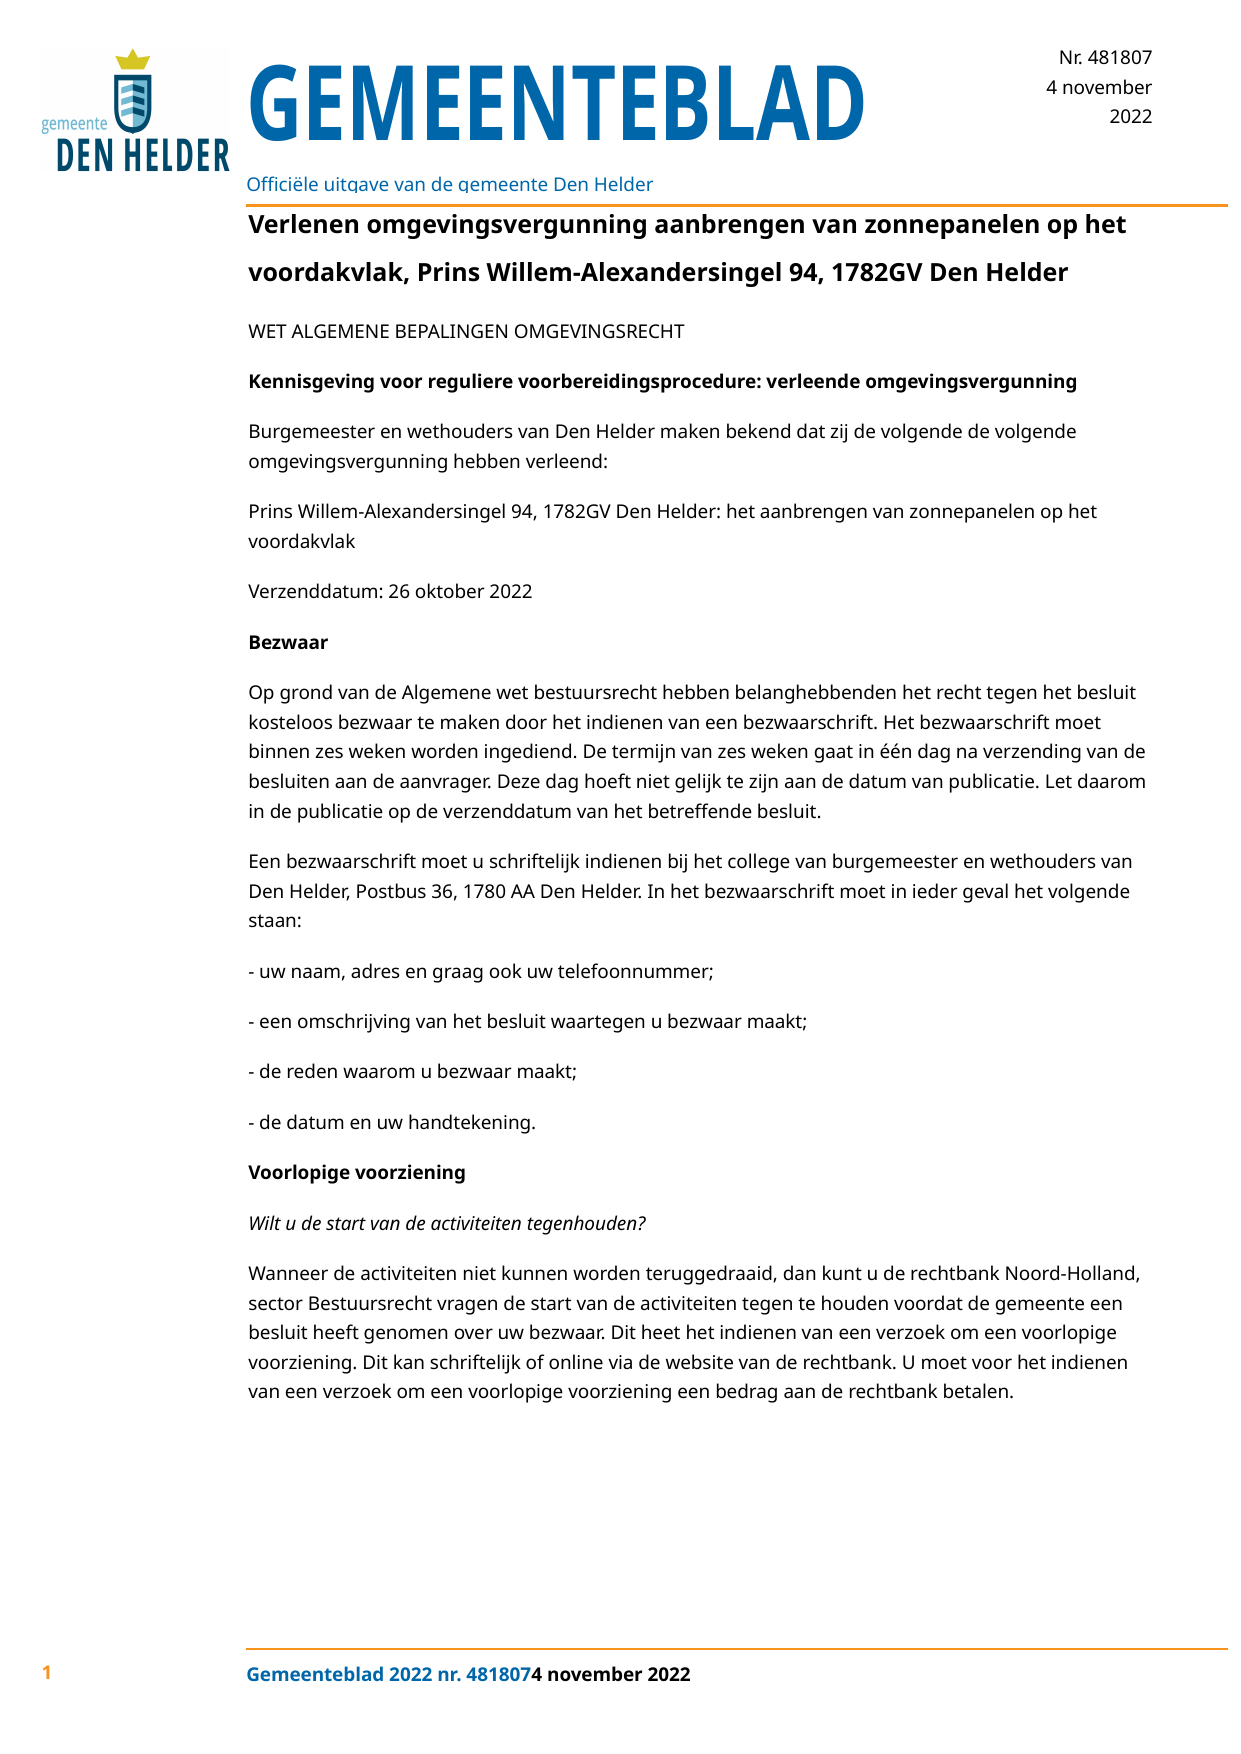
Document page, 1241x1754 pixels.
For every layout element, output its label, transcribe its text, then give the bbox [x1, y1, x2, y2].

text - een omschrijving van het besluit waartegen u bezwaar maakt; [248, 1008, 1152, 1034]
text Prins Willem-Alexandersingel 94, 1782GV Den Helder: het aanbrengen van zonnepanelen op het voordakvlak [248, 499, 1152, 554]
text Wilt u de start van de activiteiten tegenhouden? [248, 1210, 1152, 1236]
text Voorlopige voorziening [248, 1159, 1152, 1185]
picture [130, 157, 135, 172]
text Op grond van de Algemene wet bestuursrecht hebben belanghebbenden het recht tegen het besluit kosteloos bezwaar te maken door het indienen van een bezwaarschrift. Het bezwaarschrift moet binnen zes weken worden ingediend. De termijn van zes weken gaat in één dag na verzending van de besluiten aan de aanvrager. Deze dag hoeft niet gelijk te zijn aan de datum van publicatie. Let daarom in de publicatie op de verzenddatum van het betreffende besluit. [248, 679, 1152, 824]
text Burgemeester en wethouders van Den Helder maken bekend dat zij de volgende de volgende omgevingsvergunning hebben verleend: [248, 419, 1152, 474]
text Bezwaar [248, 629, 1152, 655]
text - de datum en uw handtekening. [248, 1109, 1152, 1135]
picture [182, 144, 187, 165]
text Wanneer de activiteiten niet kunnen worden teruggedraaid, dan kunt u de rechtbank Noord-Holland, sector Bestuursrecht vragen de start van de activiteiten tegen te houden voordat de gemeente een besluit heeft genomen over uw bezwaar. Dit heet het indienen van een verzoek om een voorlopige voorziening. Dit kan schriftelijk of online via de website van de rechtbank. U moet voor het indienen van een verzoek om een voorlopige voorziening een bedrag aan de rechtbank betalen. [248, 1260, 1152, 1404]
text - uw naam, adres en graag ook uw telefoonnummer; [248, 958, 1152, 984]
text Verzenddatum: 26 oktober 2022 [248, 579, 1152, 604]
picture [63, 144, 68, 165]
text WET ALGEMENE BEPALINGEN OMGEVINGSRECHT [248, 318, 1152, 344]
picture [100, 154, 106, 172]
text Een bezwaarschrift moet u schriftelijk indienen bij het college van burgemeester en wethouders van Den Helder, Postbus 36, 1780 AA Den Helder. In het bezwaarschrift moet in ieder geval het volgende staan: [248, 848, 1152, 933]
picture [41, 47, 231, 172]
text - de reden waarom u bezwaar maakt; [248, 1059, 1152, 1084]
text Kennisgeving voor reguliere voorbereidingsprocedure: verleende omgevingsvergunning [248, 368, 1152, 394]
text Verlenen omgevingsvergunning aanbrengen van zonnepanelen op het voordakvlak, Prins Willem-Alexandersingel 94, 1782GV Den Helder [248, 207, 1152, 288]
picture [220, 160, 224, 172]
